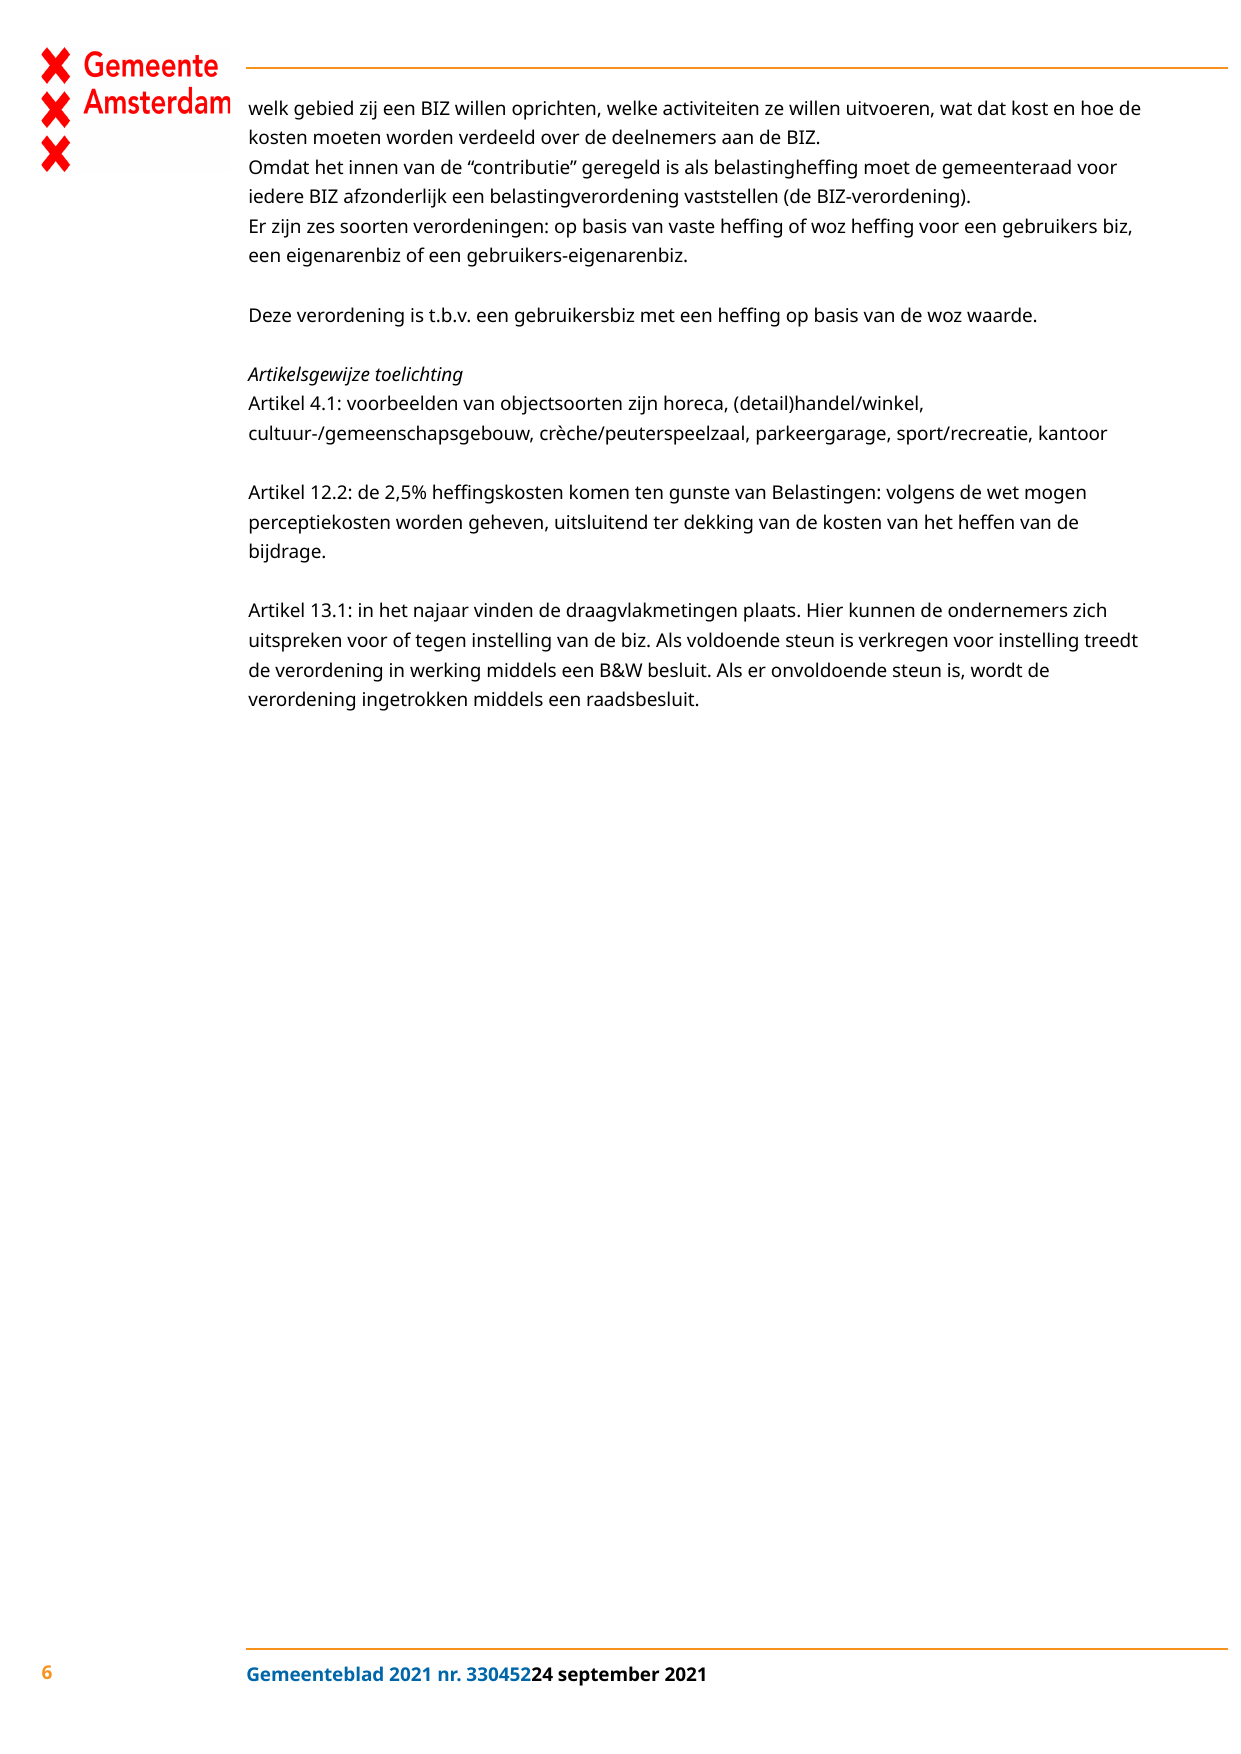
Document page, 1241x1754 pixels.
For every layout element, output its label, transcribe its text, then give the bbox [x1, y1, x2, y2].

picture [41, 47, 231, 172]
text Artikel 12.2: de 2,5% heffingskosten komen ten gunste van Belastingen: volgens de wet mogen perceptiekosten worden geheven, uitsluitend ter dekking van de kosten van het heffen van de bijdrage. [248, 479, 1152, 564]
text Artikel 13.1: in het najaar vinden de draagvlakmetingen plaats. Hier kunnen de ondernemers zich uitspreken voor of tegen instelling van de biz. Als voldoende steun is verkregen voor instelling treedt de verordening in werking middels een B&W besluit. Als er onvoldoende steun is, wordt de verordening ingetrokken middels een raadsbesluit. [248, 598, 1152, 712]
text Er zijn zes soorten verordeningen: op basis van vaste heffing of woz heffing voor een gebruikers biz, een eigenarenbiz of een gebruikers-eigenarenbiz. [248, 213, 1152, 268]
text Artikelsgewijze toelichting [248, 361, 1152, 387]
text welk gebied zij een BIZ willen oprichten, welke activiteiten ze willen uitvoeren, wat dat kost en hoe de kosten moeten worden verdeeld over de deelnemers aan de BIZ. [248, 95, 1152, 150]
text Artikel 4.1: voorbeelden van objectsoorten zijn horeca, (detail)handel/winkel, cultuur-/gemeenschapsgebouw, crèche/peuterspeelzaal, parkeergarage, sport/recreatie, kantoor [248, 391, 1152, 446]
text Deze verordening is t.b.v. een gebruikersbiz met een heffing op basis van de woz waarde. [248, 302, 1152, 328]
text Omdat het innen van de “contributie” geregeld is als belastingheffing moet de gemeenteraad voor iedere BIZ afzonderlijk een belastingverordening vaststellen (de BIZ-verordening). [248, 154, 1152, 209]
